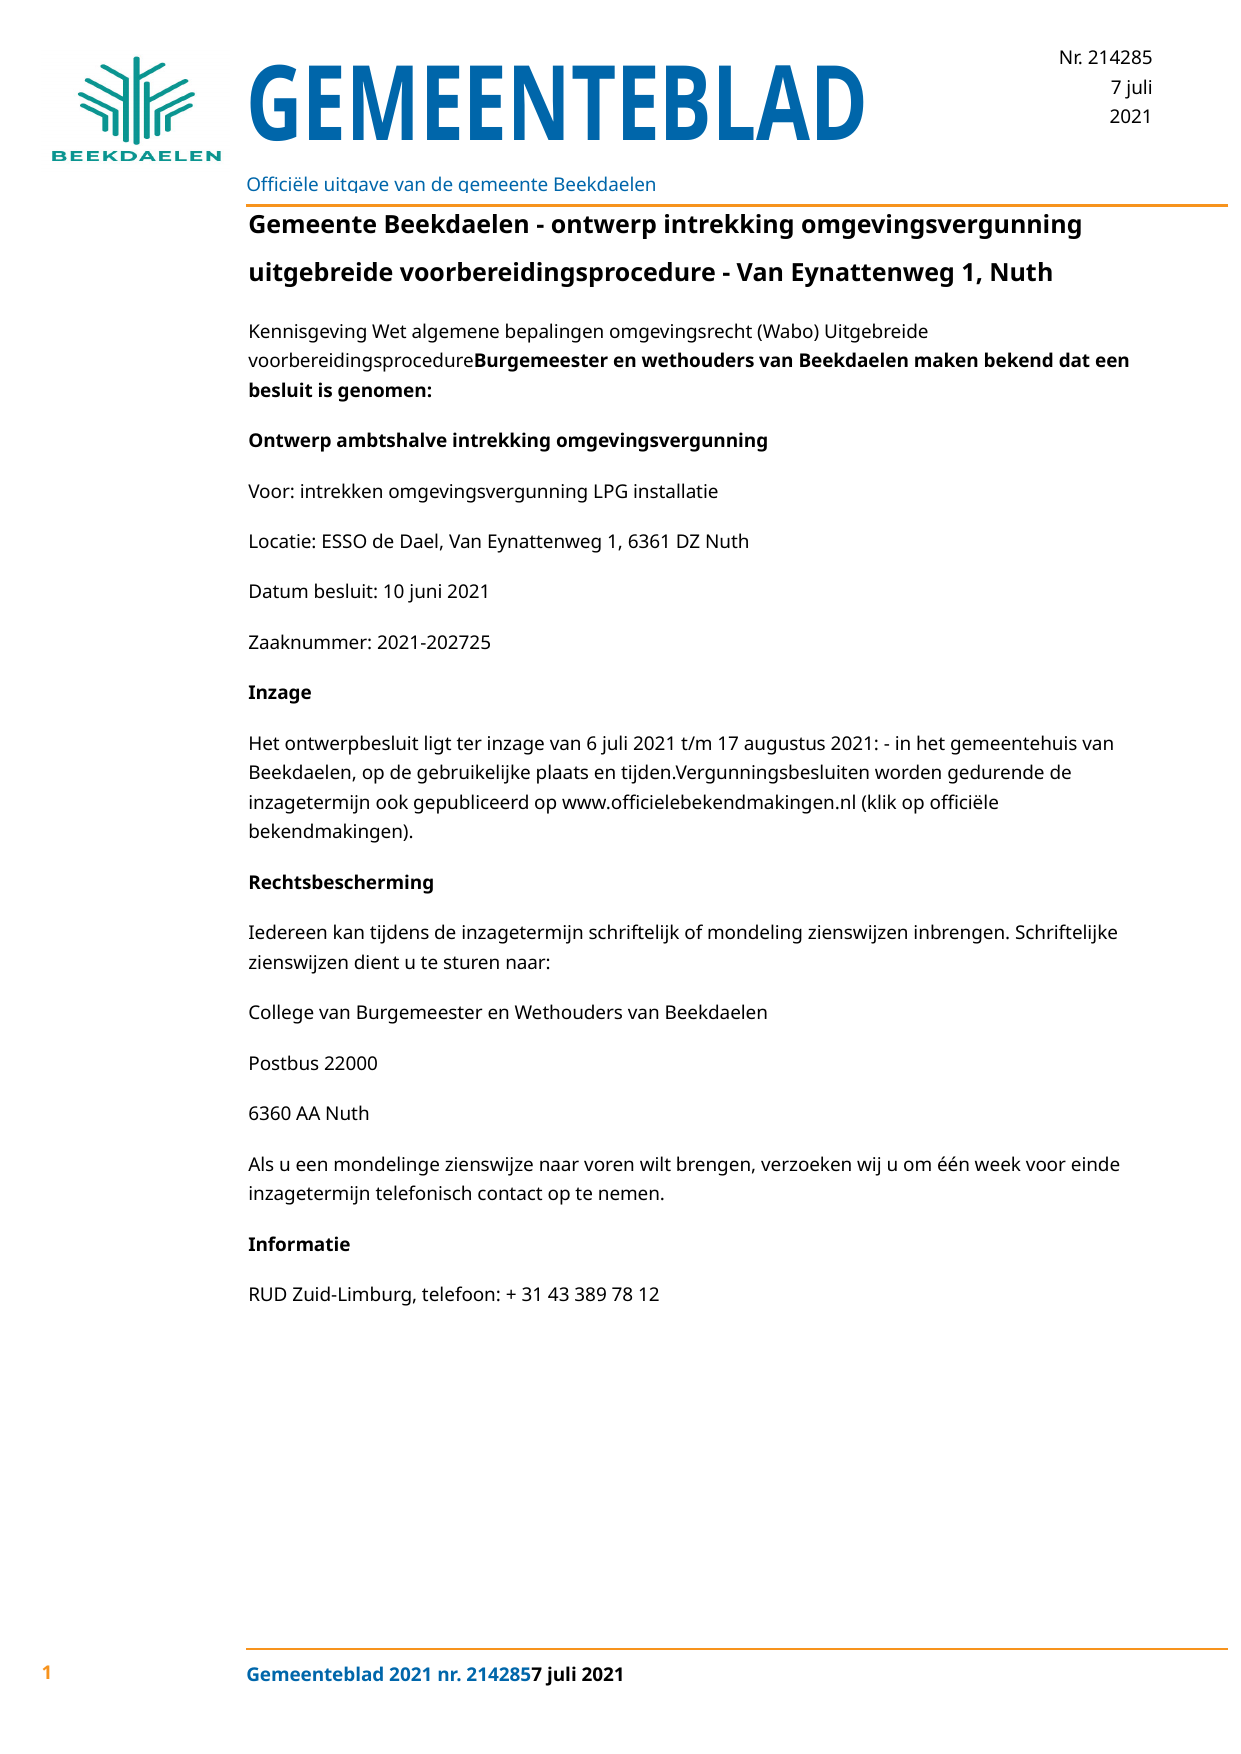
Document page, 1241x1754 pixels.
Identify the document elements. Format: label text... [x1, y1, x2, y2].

text Rechtsbescherming [248, 869, 1152, 895]
text Als u een mondelinge zienswijze naar voren wilt brengen, verzoeken wij u om één week voor einde inzagetermijn telefonisch contact op te nemen. [248, 1151, 1152, 1206]
text RUD Zuid-Limburg, telefoon: + 31 43 389 78 12 [248, 1281, 1152, 1307]
text Kennisgeving Wet algemene bepalingen omgevingsrecht (Wabo) Uitgebreide voorbereidingsprocedureBurgemeester en wethouders van Beekdaelen maken bekend dat een besluit is genomen: [248, 318, 1152, 403]
text Het ontwerpbesluit ligt ter inzage van 6 juli 2021 t/m 17 augustus 2021: - in het gemeentehuis van Beekdaelen, op de gebruikelijke plaats en tijden.Vergunningsbesluiten worden gedurende de inzagetermijn ook gepubliceerd op www.officielebekendmakingen.nl (klik op officiële bekendmakingen). [248, 730, 1152, 844]
text Gemeente Beekdaelen - ontwerp intrekking omgevingsvergunning uitgebreide voorbereidingsprocedure - Van Eynattenweg 1, Nuth [248, 207, 1152, 288]
text Inzage [248, 679, 1152, 705]
text Postbus 22000 [248, 1050, 1152, 1076]
picture [41, 47, 231, 172]
text Iedereen kan tijdens de inzagetermijn schriftelijk of mondeling zienswijzen inbrengen. Schriftelijke zienswijzen dient u te sturen naar: [248, 919, 1152, 975]
text Locatie: ESSO de Dael, Van Eynattenweg 1, 6361 DZ Nuth [248, 528, 1152, 554]
text Voor: intrekken omgevingsvergunning LPG installatie [248, 478, 1152, 504]
text Datum besluit: 10 juni 2021 [248, 579, 1152, 604]
text Informatie [248, 1231, 1152, 1257]
text College van Burgemeester en Wethouders van Beekdaelen [248, 999, 1152, 1025]
text Zaaknummer: 2021-202725 [248, 629, 1152, 655]
text 6360 AA Nuth [248, 1100, 1152, 1126]
text Ontwerp ambtshalve intrekking omgevingsvergunning [248, 427, 1152, 453]
